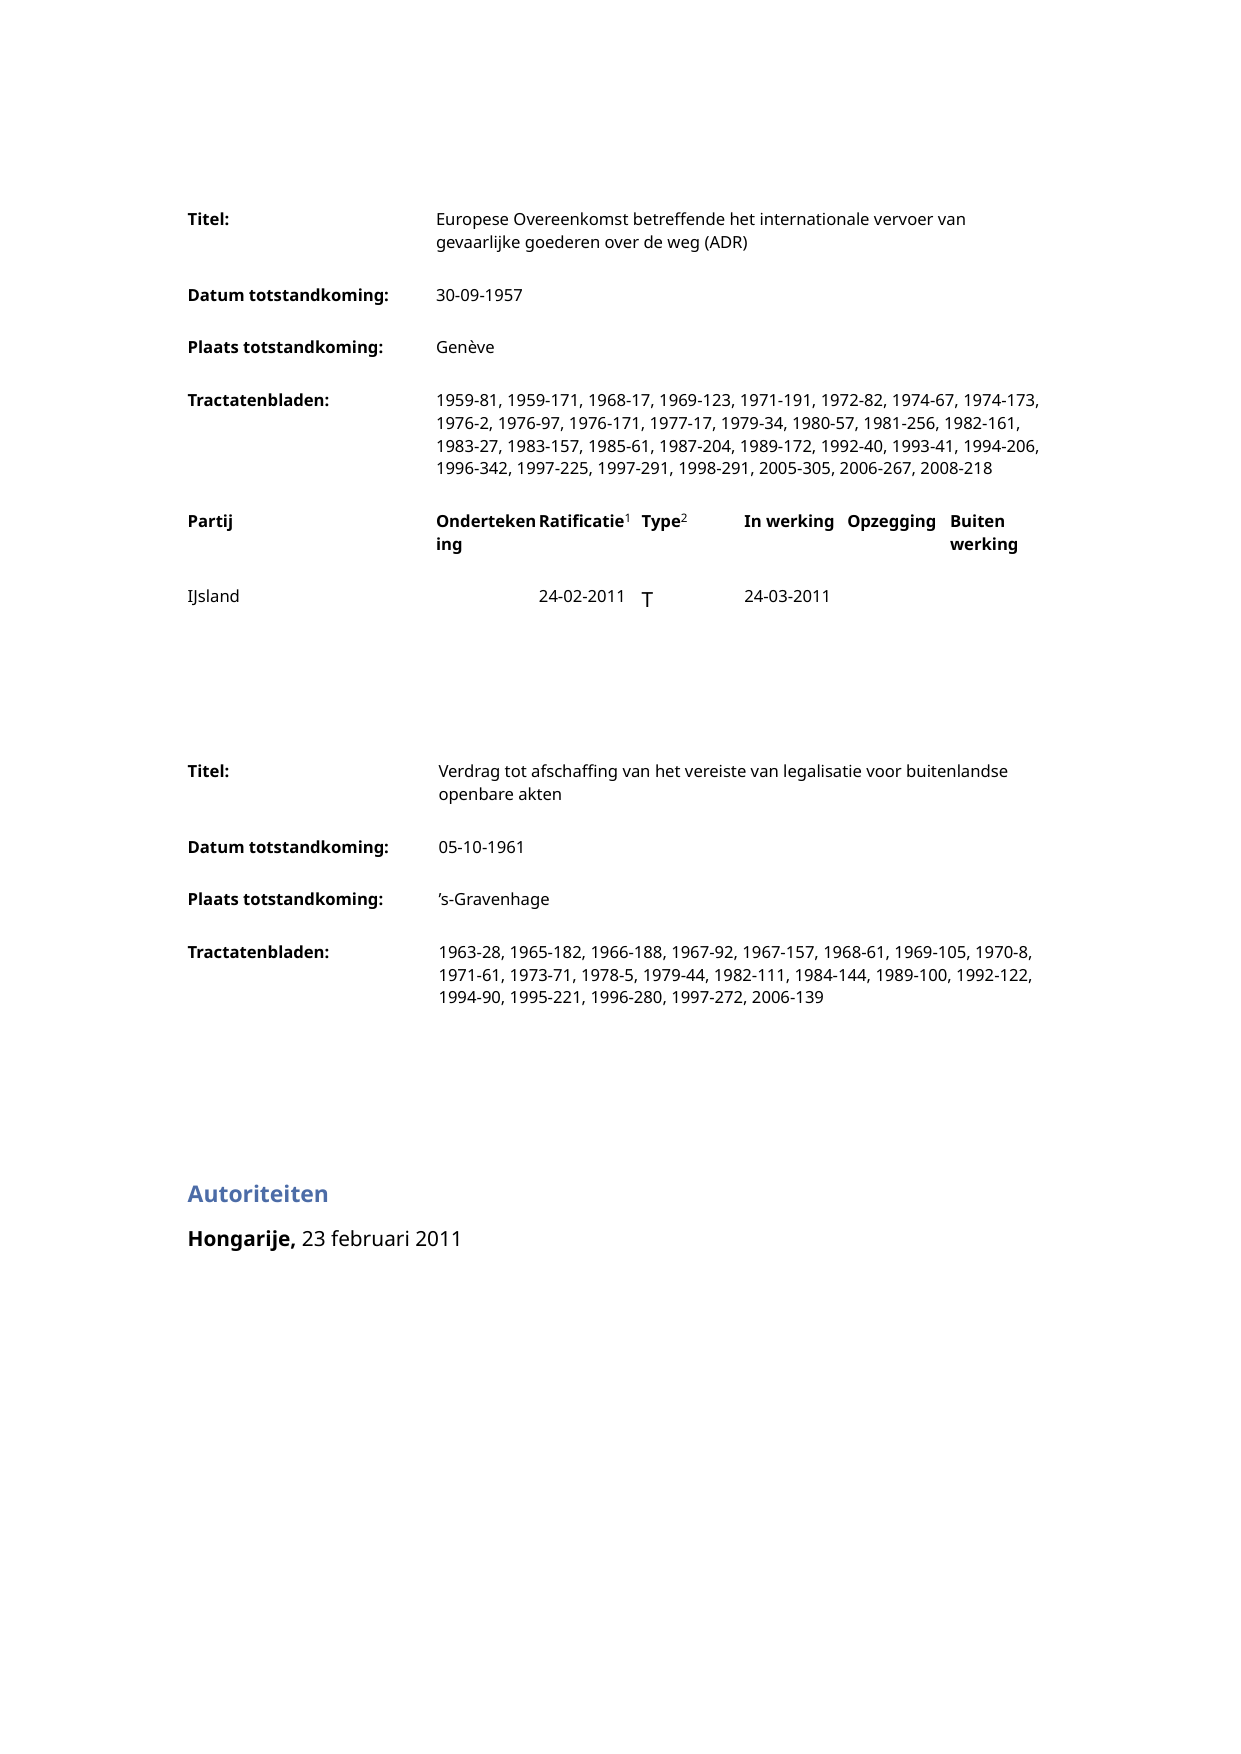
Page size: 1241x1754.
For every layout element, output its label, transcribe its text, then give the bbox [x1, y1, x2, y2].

table_cell [950, 585, 1053, 643]
table_cell [847, 585, 950, 643]
table_header Titel: [188, 208, 436, 283]
table_cell Ondertekening [436, 510, 539, 585]
table_cell Genève [436, 336, 1053, 389]
table_cell Tractatenbladen: [188, 941, 438, 1039]
table_cell Datum totstandkoming: [188, 283, 436, 336]
table_cell 24-03-2011 [744, 585, 847, 643]
table_cell Ratificatie1 [539, 510, 641, 585]
table_cell Partij [188, 510, 436, 585]
table_cell IJsland [188, 585, 436, 643]
table_cell Opzegging [847, 510, 950, 585]
subtitle Autoriteiten [187, 1178, 1053, 1209]
table_cell Datum totstandkoming: [188, 835, 438, 888]
table_cell [436, 585, 539, 643]
table_cell 30-09-1957 [436, 283, 1053, 336]
table_cell 1959-81, 1959-171, 1968-17, 1969-123, 1971-191, 1972-82, 1974-67, 1974-173, 1976-2, 1976-97, 1976-171, 1977-17, 1979-34, 1980-57, 1981-256, 1982-161, 1983-27, 1983-157, 1985-61, 1987-204, 1989-172, 1992-40, 1993-41, 1994-206, 1996-342, 1997-225, 1997-291, 1998-291, 2005-305, 2006-267, 2008-218 [436, 389, 1053, 509]
text Hongarije, 23 februari 2011 [187, 1224, 1053, 1253]
table_cell Buiten werking [950, 510, 1053, 585]
table_cell 24-02-2011 [539, 585, 641, 643]
table_cell In werking [744, 510, 847, 585]
table_header Europese Overeenkomst betreffende het internationale vervoer van gevaarlijke goederen over de weg (ADR) [436, 208, 1053, 283]
table_cell 1963-28, 1965-182, 1966-188, 1967-92, 1967-157, 1968-61, 1969-105, 1970-8, 1971-61, 1973-71, 1978-5, 1979-44, 1982-111, 1984-144, 1989-100, 1992-122, 1994-90, 1995-221, 1996-280, 1997-272, 2006-139 [438, 941, 1053, 1039]
table_cell Type2 [641, 510, 744, 585]
table_header Titel: [188, 760, 438, 835]
table_cell Plaats totstandkoming: [188, 336, 436, 389]
table_cell [188, 1039, 1053, 1097]
table_cell 05-10-1961 [438, 835, 1053, 888]
table_cell Plaats totstandkoming: [188, 888, 438, 941]
table_cell Tractatenbladen: [188, 389, 436, 509]
table_header Verdrag tot afschaffing van het vereiste van legalisatie voor buitenlandse openbare akten [438, 760, 1053, 835]
table_cell ’s-Gravenhage [438, 888, 1053, 941]
table_cell T [641, 585, 744, 643]
